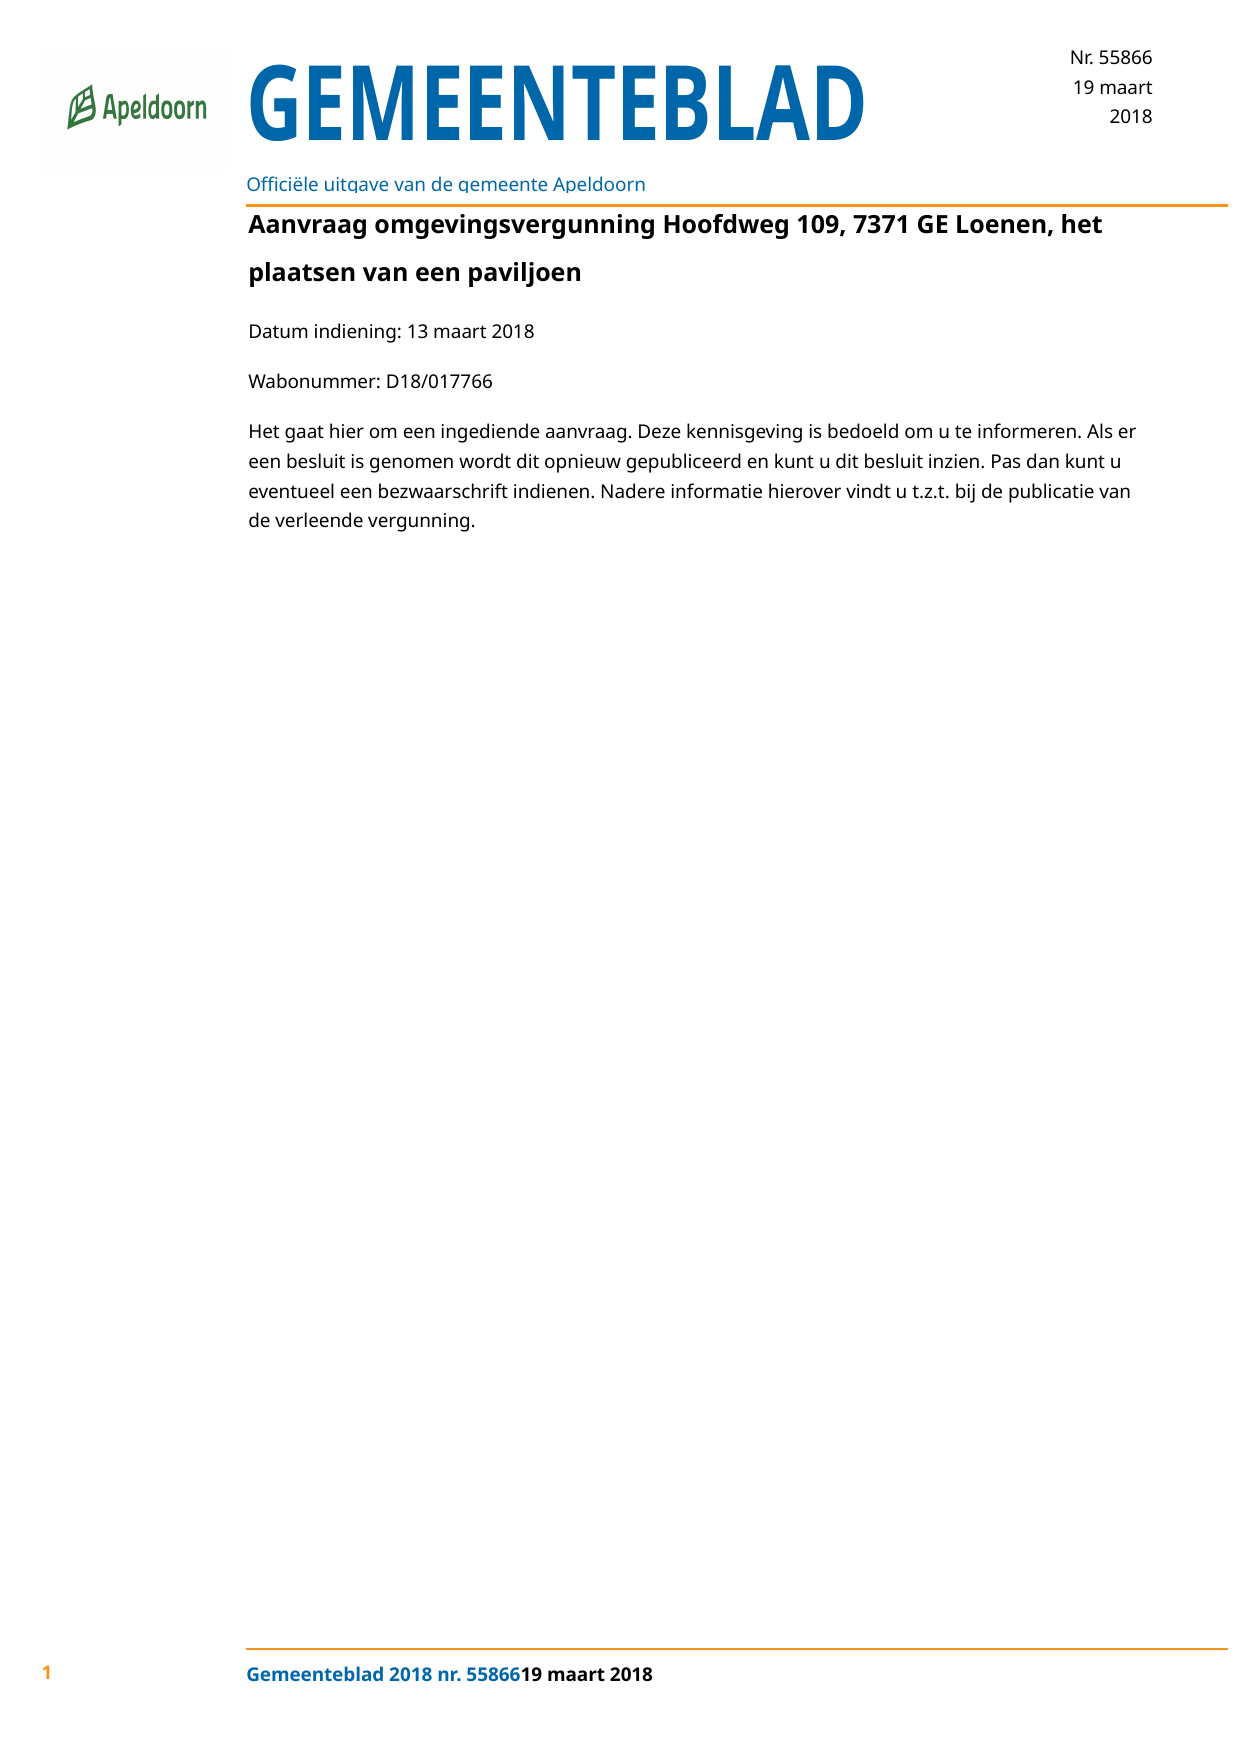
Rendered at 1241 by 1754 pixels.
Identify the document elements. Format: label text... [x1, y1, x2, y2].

picture [41, 47, 231, 172]
text Het gaat hier om een ingediende aanvraag. Deze kennisgeving is bedoeld om u te informeren. Als er een besluit is genomen wordt dit opnieuw gepubliceerd en kunt u dit besluit inzien. Pas dan kunt u eventueel een bezwaarschrift indienen. Nadere informatie hierover vindt u t.z.t. bij de publicatie van de verleende vergunning. [248, 419, 1152, 533]
text Datum indiening: 13 maart 2018 [248, 318, 1152, 344]
text Aanvraag omgevingsvergunning Hoofdweg 109, 7371 GE Loenen, het plaatsen van een paviljoen [248, 207, 1152, 288]
text Wabonummer: D18/017766 [248, 368, 1152, 394]
